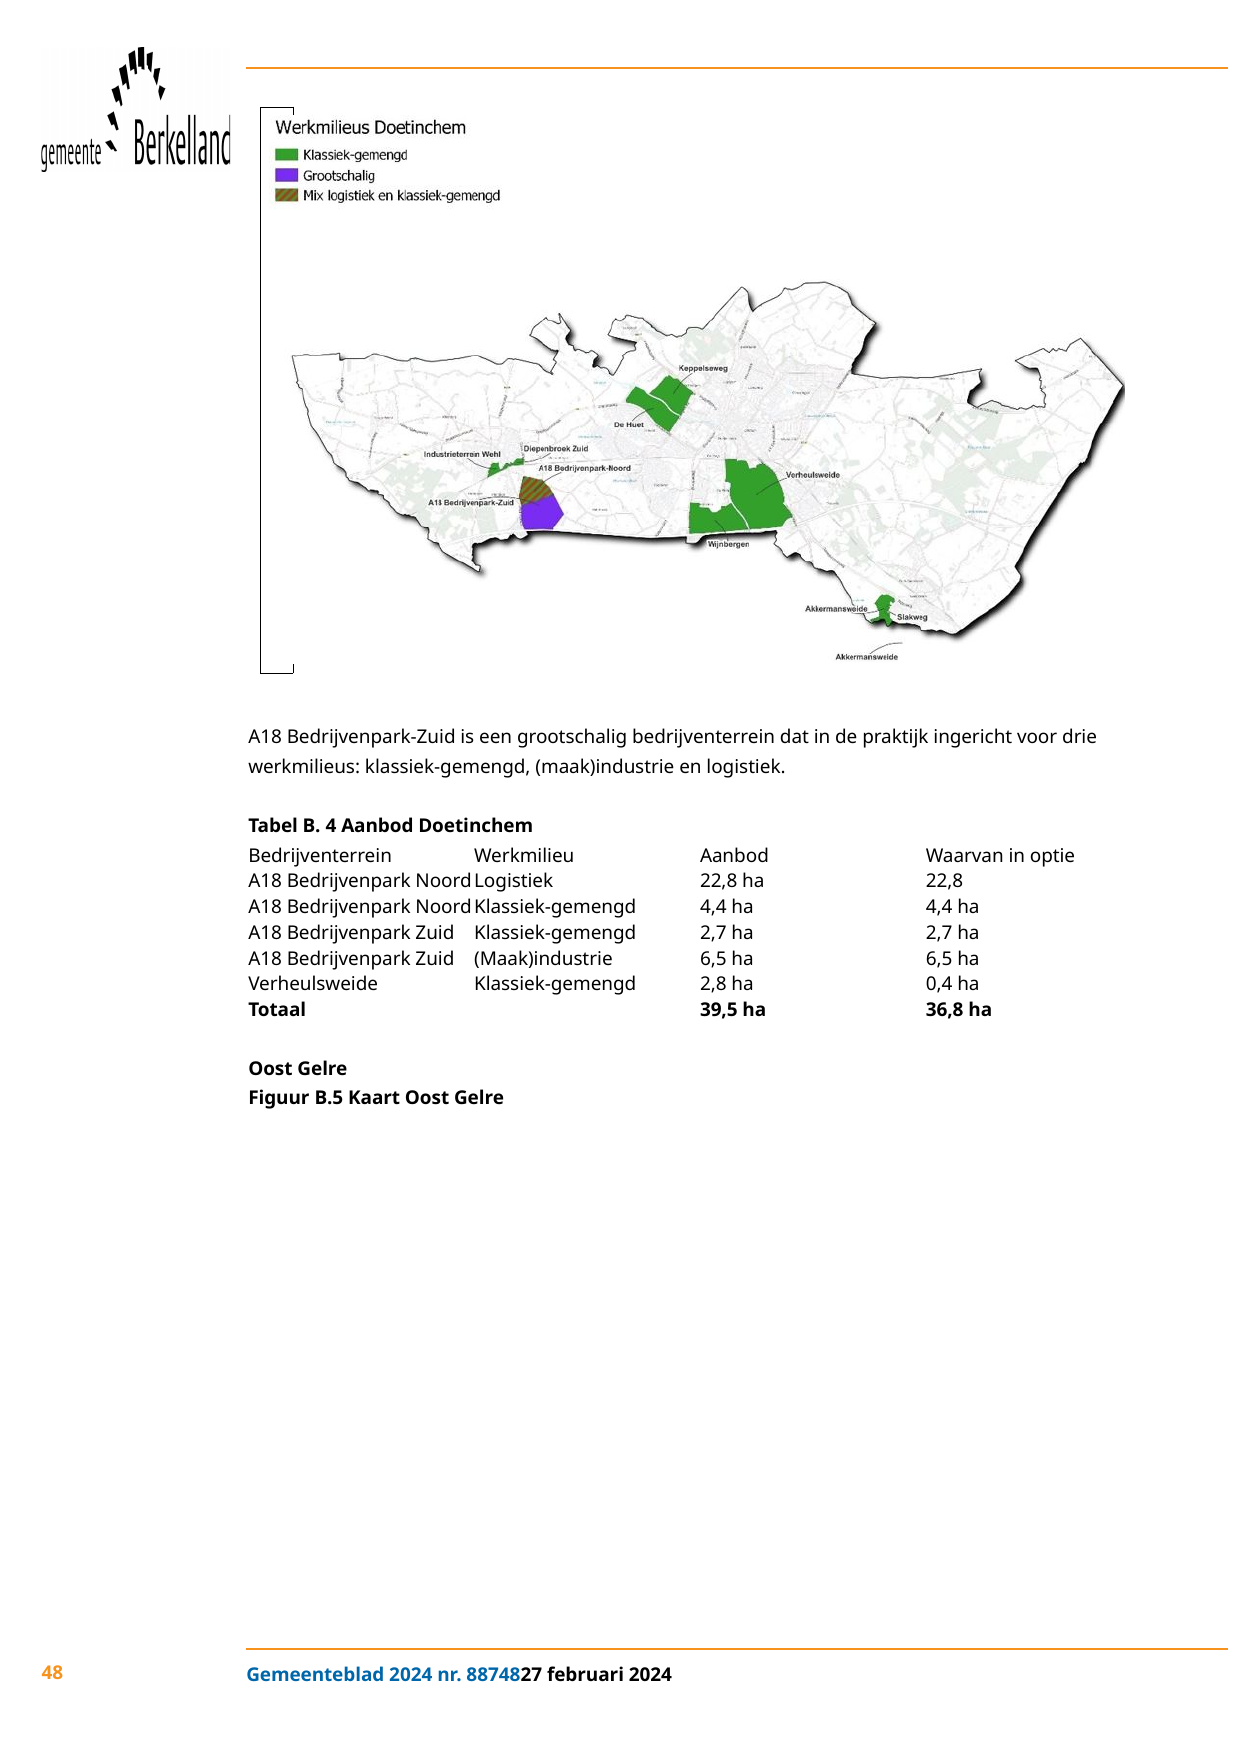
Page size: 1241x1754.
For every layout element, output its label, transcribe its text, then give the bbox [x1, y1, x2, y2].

table_cell A18 Bedrijvenpark Zuid [248, 919, 474, 945]
table_header Waarvan in optie [926, 842, 1152, 868]
table_header Bedrijventerrein [248, 842, 474, 868]
table_cell 4,4 ha [926, 894, 1152, 919]
table_cell Totaal [248, 996, 474, 1022]
table_cell Verheulsweide [248, 971, 474, 996]
table_cell (Maak)industrie [474, 945, 700, 971]
table_cell 22,8 ha [700, 868, 926, 893]
table_cell 6,5 ha [926, 945, 1152, 971]
table_header Aanbod [700, 842, 926, 868]
table_cell [474, 996, 700, 1022]
table_cell Klassiek-gemengd [474, 971, 700, 996]
table_cell 22,8 [926, 868, 1152, 893]
text Oost Gelre [248, 1055, 1152, 1081]
table_cell 2,7 ha [926, 919, 1152, 945]
picture [268, 115, 1125, 664]
table_cell 2,8 ha [700, 971, 926, 996]
table_cell 2,7 ha [700, 919, 926, 945]
table_cell Klassiek-gemengd [474, 894, 700, 919]
table_cell 0,4 ha [926, 971, 1152, 996]
table_cell 4,4 ha [700, 894, 926, 919]
text Tabel B. 4 Aanbod Doetinchem [248, 812, 1152, 838]
table_cell 6,5 ha [700, 945, 926, 971]
table_cell 39,5 ha [700, 996, 926, 1022]
table_cell A18 Bedrijvenpark Zuid [248, 945, 474, 971]
table_cell Logistiek [474, 868, 700, 893]
picture [41, 47, 231, 172]
text A18 Bedrijvenpark-Zuid is een grootschalig bedrijventerrein dat in de praktijk ingericht voor drie werkmilieus: klassiek-gemengd, (maak)industrie en logistiek. [248, 723, 1152, 779]
table_cell A18 Bedrijvenpark Noord [248, 894, 474, 919]
text Figuur B.5 Kaart Oost Gelre [248, 1084, 1152, 1110]
table_header Werkmilieu [474, 842, 700, 868]
table_cell A18 Bedrijvenpark Noord [248, 868, 474, 893]
table_cell Klassiek-gemengd [474, 919, 700, 945]
table_cell 36,8 ha [926, 996, 1152, 1022]
